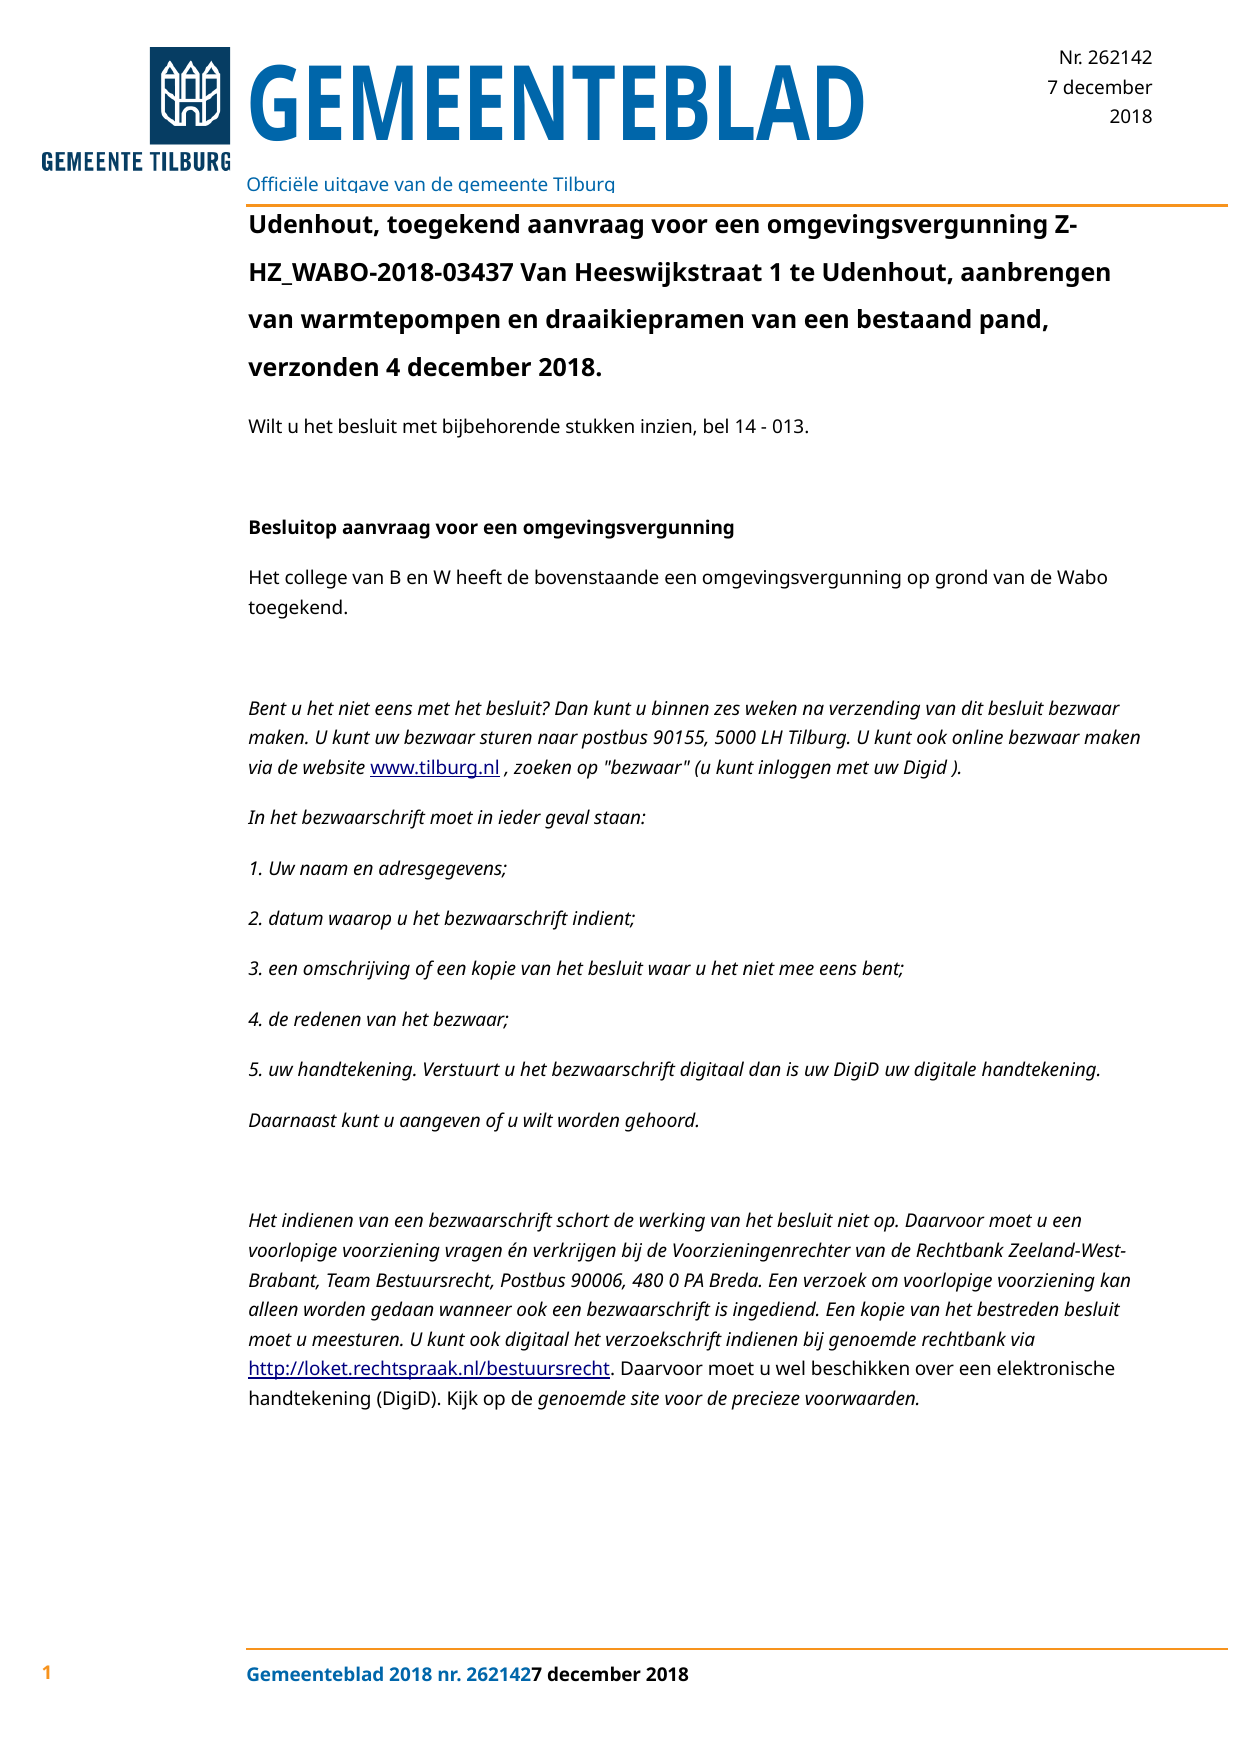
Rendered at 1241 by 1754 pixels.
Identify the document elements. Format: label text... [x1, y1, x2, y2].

picture [41, 47, 231, 172]
text 3. een omschrijving of een kopie van het besluit waar u het niet mee eens bent; [248, 956, 1152, 981]
text Daarnaast kunt u aangeven of u wilt worden gehoord. [248, 1107, 1152, 1133]
text 1. Uw naam en adresgegevens; [248, 855, 1152, 881]
text Bent u het niet eens met het besluit? Dan kunt u binnen zes weken na verzending van dit besluit bezwaar maken. U kunt uw bezwaar sturen naar postbus 90155, 5000 LH Tilburg. U kunt ook online bezwaar maken via de website www.tilburg.nl , zoeken op "bezwaar" (u kunt inloggen met uw Digid ). [248, 695, 1152, 780]
text Wilt u het besluit met bijbehorende stukken inzien, bel 14 - 013. [248, 413, 1152, 439]
text Het college van B en W heeft de bovenstaande een omgevingsvergunning op grond van de Wabo toegekend. [248, 564, 1152, 620]
text 4. de redenen van het bezwaar; [248, 1006, 1152, 1032]
text 5. uw handtekening. Verstuurt u het bezwaarschrift digitaal dan is uw DigiD uw digitale handtekening. [248, 1056, 1152, 1082]
text Het indienen van een bezwaarschrift schort de werking van het besluit niet op. Daarvoor moet u een voorlopige voorziening vragen én verkrijgen bij de Voorzieningenrechter van de Rechtbank Zeeland-West-Brabant, Team Bestuursrecht, Postbus 90006, 480 0 PA Breda. Een verzoek om voorlopige voorziening kan alleen worden gedaan wanneer ook een bezwaarschrift is ingediend. Een kopie van het bestreden besluit moet u meesturen. U kunt ook digitaal het verzoekschrift indienen bij genoemde rechtbank via http://loket.rechtspraak.nl/bestuursrecht. Daarvoor moet u wel beschikken over een elektronische handtekening (DigiD). Kijk op de genoemde site voor de precieze voorwaarden. [248, 1208, 1152, 1411]
text In het bezwaarschrift moet in ieder geval staan: [248, 804, 1152, 830]
text Besluitop aanvraag voor een omgevingsvergunning [248, 514, 1152, 540]
text Udenhout, toegekend aanvraag voor een omgevingsvergunning Z-HZ_WABO-2018-03437 Van Heeswijkstraat 1 te Udenhout, aanbrengen van warmtepompen en draaikiepramen van een bestaand pand, verzonden 4 december 2018. [248, 207, 1152, 384]
text 2. datum waarop u het bezwaarschrift indient; [248, 905, 1152, 931]
